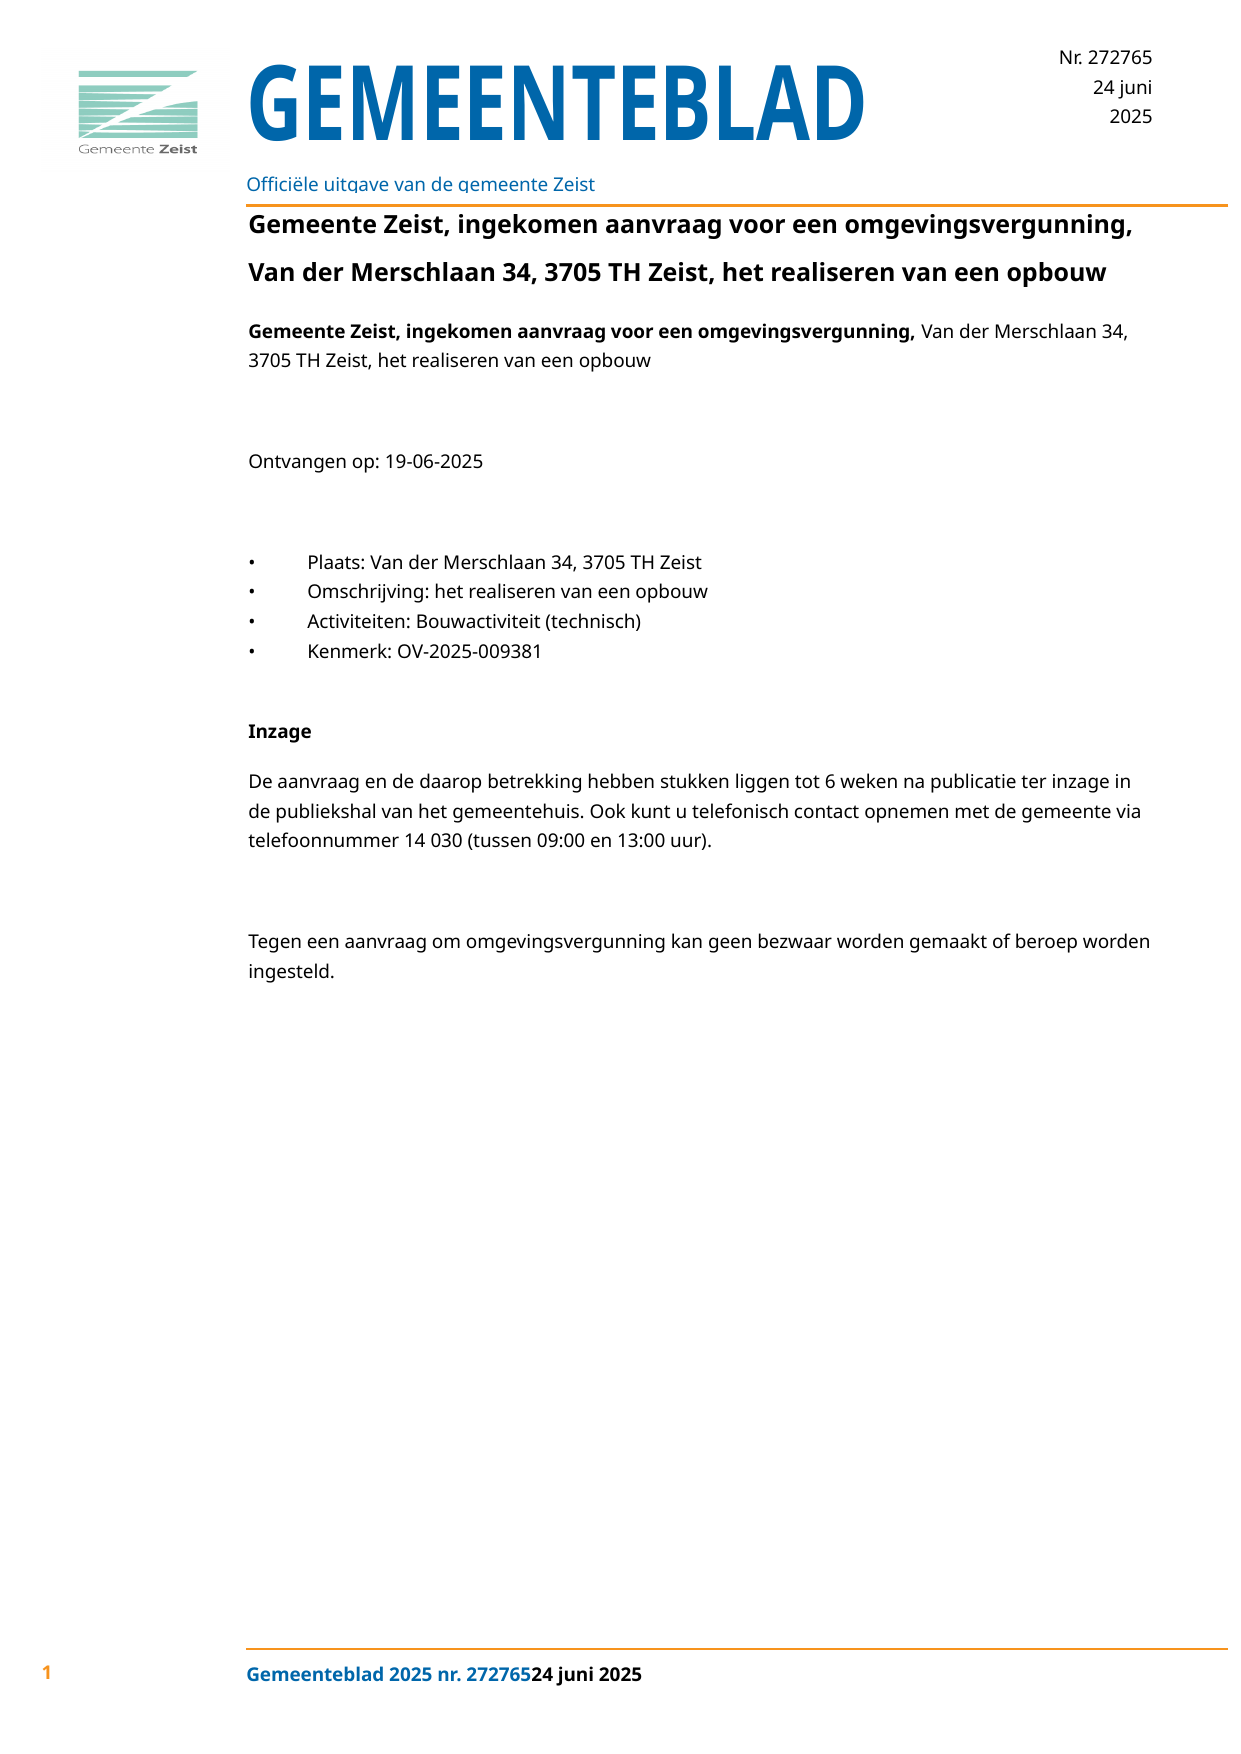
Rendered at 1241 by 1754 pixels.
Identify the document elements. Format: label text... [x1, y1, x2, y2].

text De aanvraag en de daarop betrekking hebben stukken liggen tot 6 weken na publicatie ter inzage in de publiekshal van het gemeentehuis. Ook kunt u telefonisch contact opnemen met de gemeente via telefoonnummer 14 030 (tussen 09:00 en 13:00 uur). [248, 768, 1152, 853]
picture [41, 47, 231, 172]
text Tegen een aanvraag om omgevingsvergunning kan geen bezwaar worden gemaakt of beroep worden ingesteld. [248, 928, 1152, 984]
list Kenmerk: OV-2025-009381 [248, 638, 1152, 664]
list Omschrijving: het realiseren van een opbouw [248, 579, 1152, 604]
text Gemeente Zeist, ingekomen aanvraag voor een omgevingsvergunning, Van der Merschlaan 34, 3705 TH Zeist, het realiseren van een opbouw [248, 318, 1152, 373]
text Inzage [248, 718, 1152, 744]
list Activiteiten: Bouwactiviteit (technisch) [248, 608, 1152, 634]
text Gemeente Zeist, ingekomen aanvraag voor een omgevingsvergunning, Van der Merschlaan 34, 3705 TH Zeist, het realiseren van een opbouw [248, 207, 1152, 288]
text Ontvangen op: 19-06-2025 [248, 448, 1152, 474]
list Plaats: Van der Merschlaan 34, 3705 TH Zeist [248, 549, 1152, 575]
